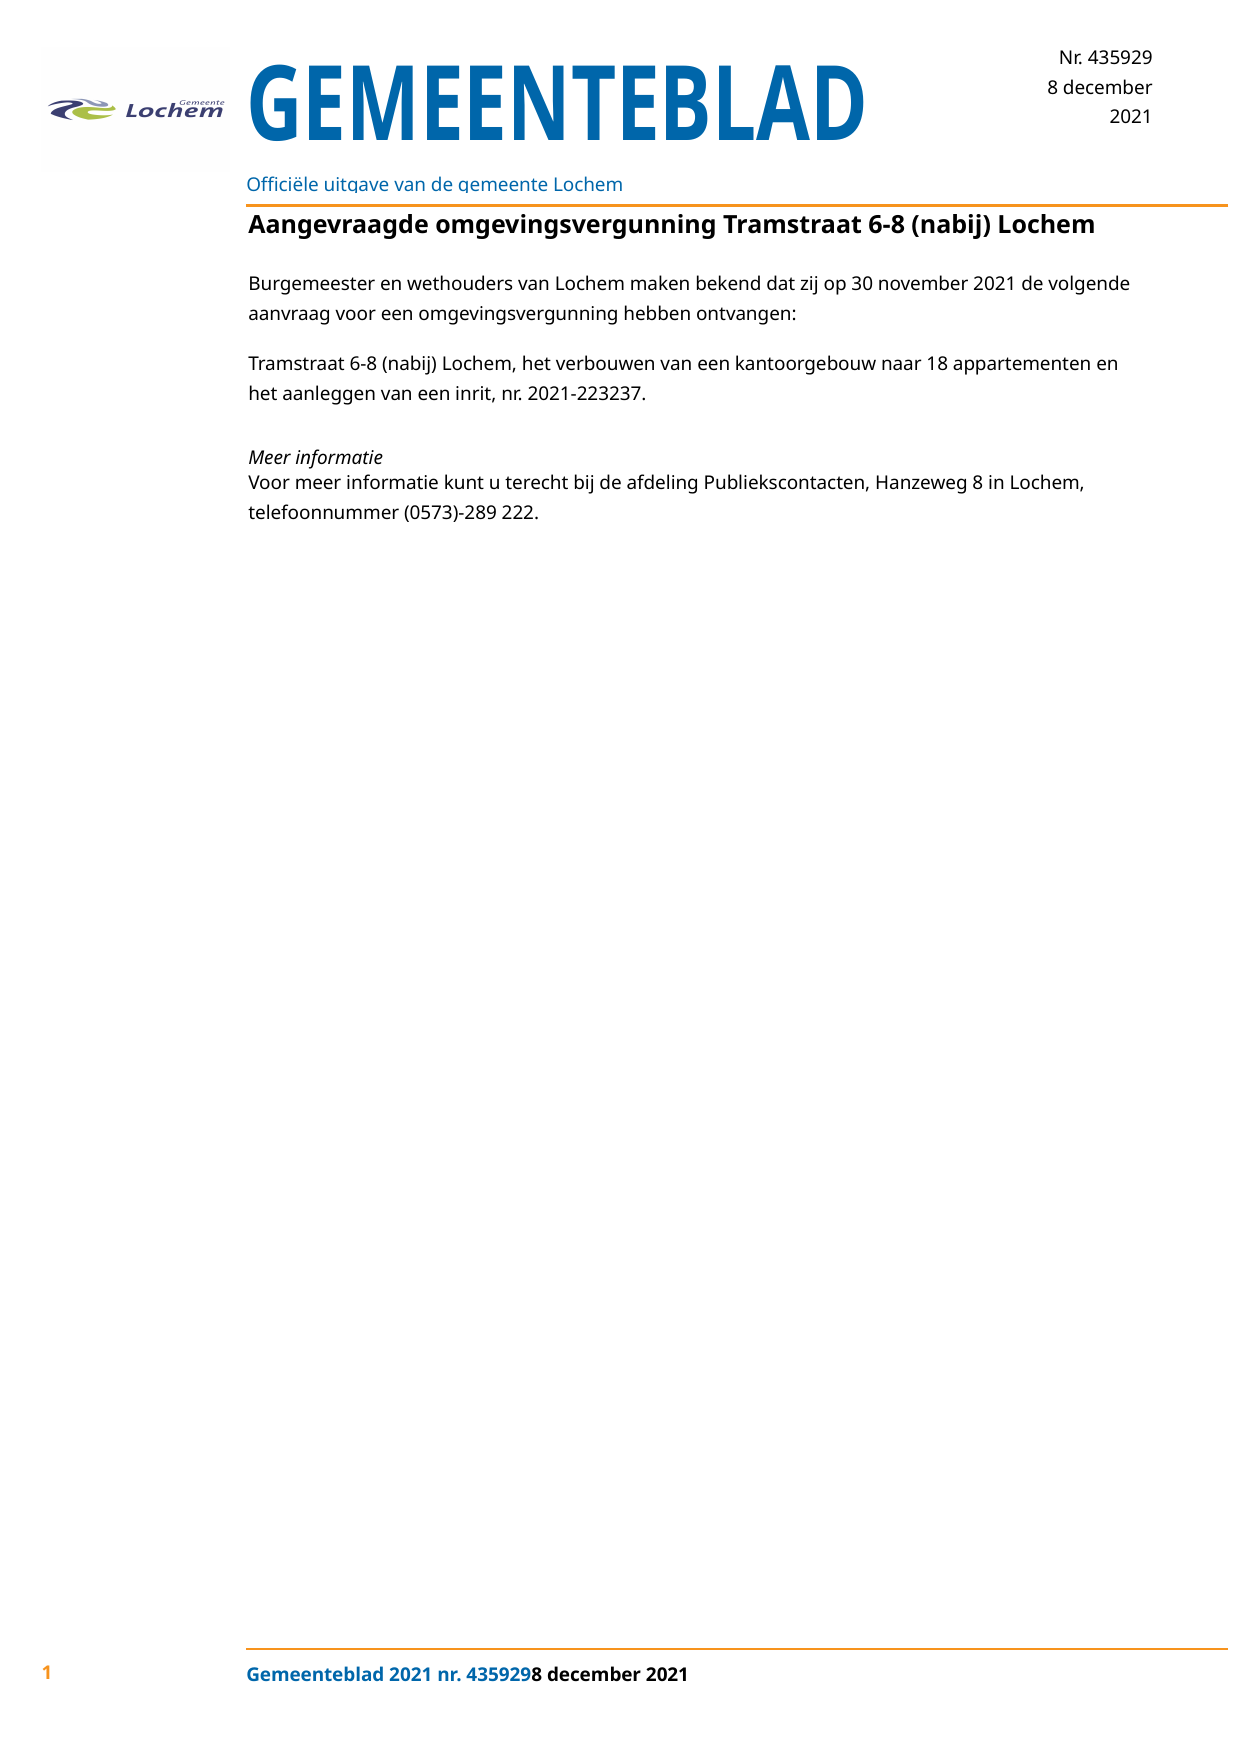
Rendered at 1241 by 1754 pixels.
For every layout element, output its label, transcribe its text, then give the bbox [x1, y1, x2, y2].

text Voor meer informatie kunt u terecht bij de afdeling Publiekscontacten, Hanzeweg 8 in Lochem, telefoonnummer (0573)-289 222. [248, 469, 1152, 525]
picture [41, 47, 231, 172]
text Aangevraagde omgevingsvergunning Tramstraat 6-8 (nabij) Lochem [248, 207, 1152, 241]
text Tramstraat 6-8 (nabij) Lochem, het verbouwen van een kantoorgebouw naar 18 appartementen en het aanleggen van een inrit, nr. 2021-223237. [248, 350, 1152, 406]
text Burgemeester en wethouders van Lochem maken bekend dat zij op 30 november 2021 de volgende aanvraag voor een omgevingsvergunning hebben ontvangen: [248, 270, 1152, 326]
text Meer informatie [248, 444, 1152, 469]
